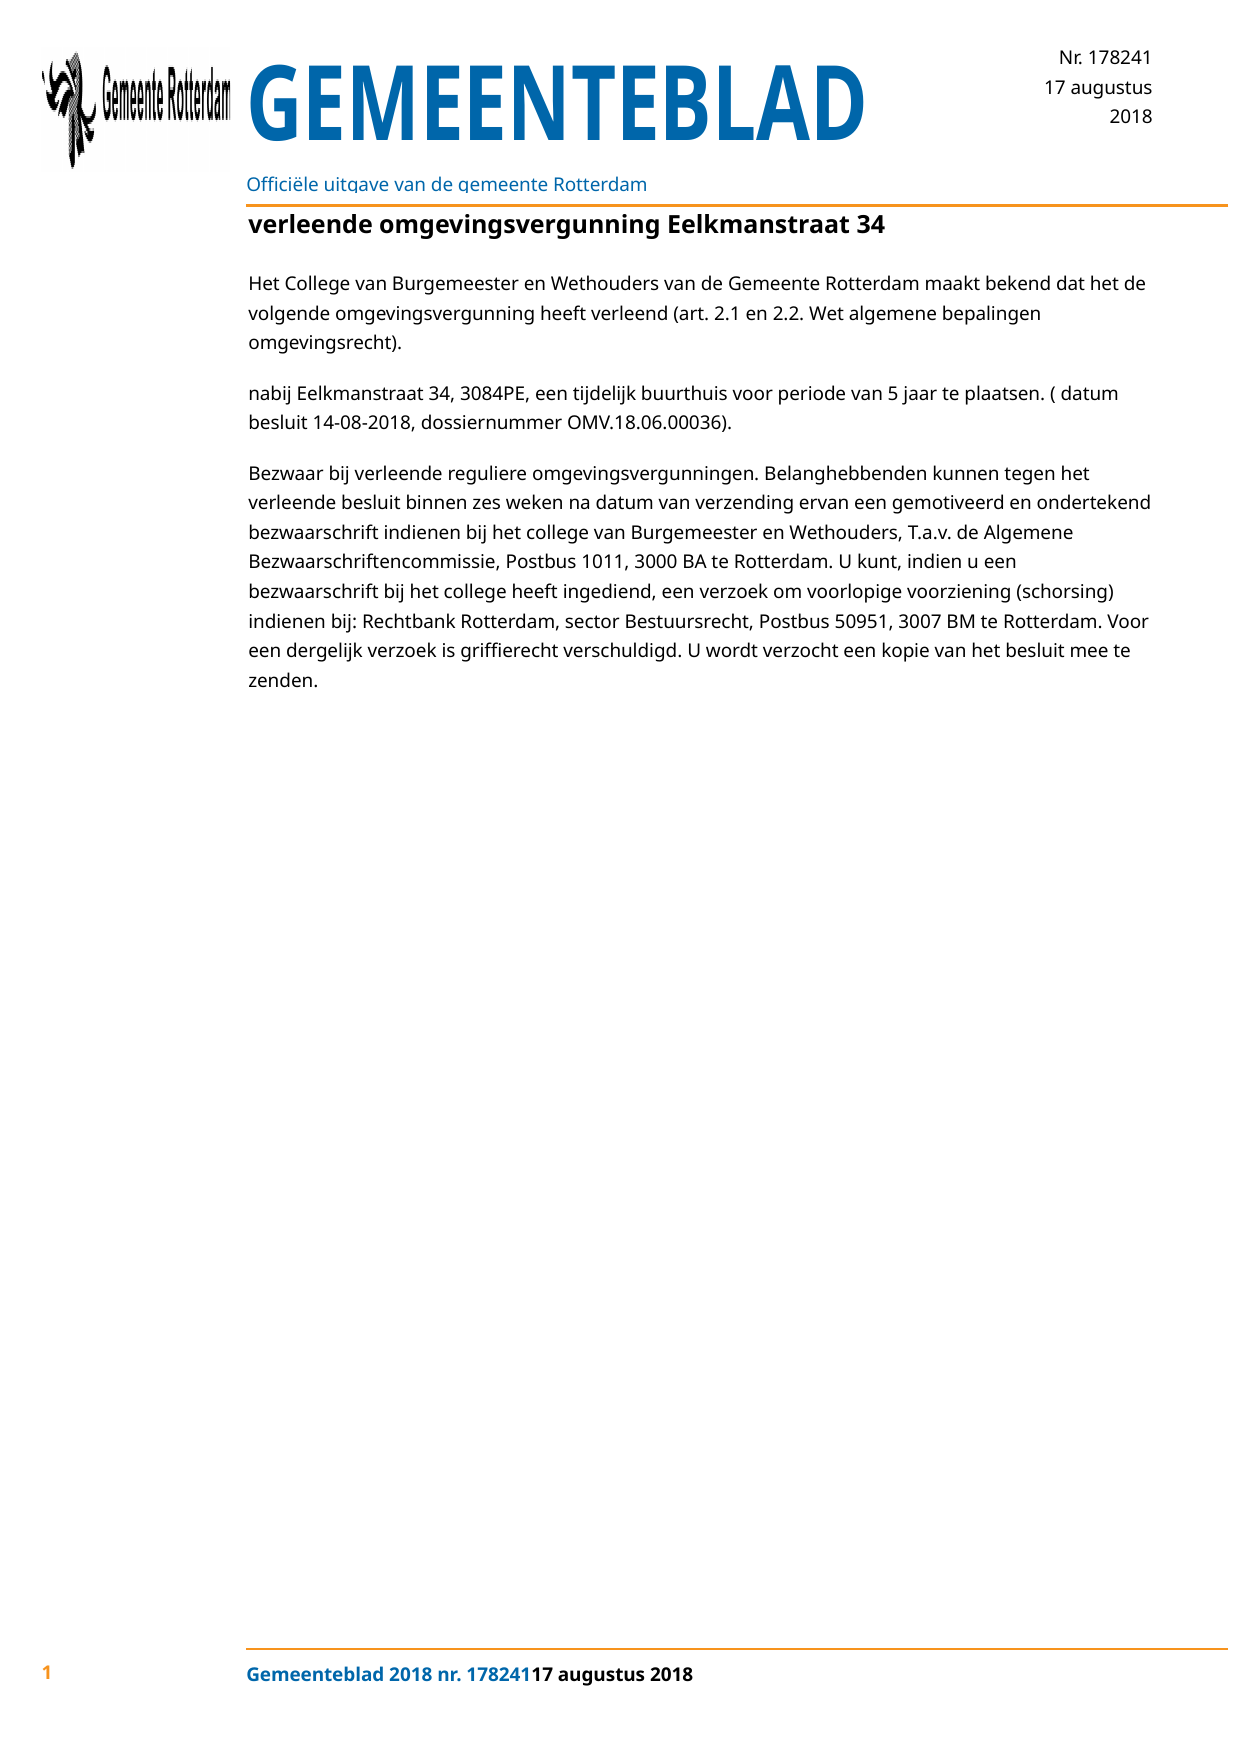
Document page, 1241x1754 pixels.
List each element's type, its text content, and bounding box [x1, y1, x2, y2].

text nabij Eelkmanstraat 34, 3084PE, een tijdelijk buurthuis voor periode van 5 jaar te plaatsen. ( datum besluit 14-08-2018, dossiernummer OMV.18.06.00036). [248, 380, 1152, 435]
picture [41, 47, 231, 172]
text verleende omgevingsvergunning Eelkmanstraat 34 [248, 207, 1152, 241]
text Bezwaar bij verleende reguliere omgevingsvergunningen. Belanghebbenden kunnen tegen het verleende besluit binnen zes weken na datum van verzending ervan een gemotiveerd en ondertekend bezwaarschrift indienen bij het college van Burgemeester en Wethouders, T.a.v. de Algemene Bezwaarschriftencommissie, Postbus 1011, 3000 BA te Rotterdam. U kunt, indien u een bezwaarschrift bij het college heeft ingediend, een verzoek om voorlopige voorziening (schorsing) indienen bij: Rechtbank Rotterdam, sector Bestuursrecht, Postbus 50951, 3007 BM te Rotterdam. Voor een dergelijk verzoek is griffierecht verschuldigd. U wordt verzocht een kopie van het besluit mee te zenden. [248, 460, 1152, 693]
text Het College van Burgemeester en Wethouders van de Gemeente Rotterdam maakt bekend dat het de volgende omgevingsvergunning heeft verleend (art. 2.1 en 2.2. Wet algemene bepalingen omgevingsrecht). [248, 270, 1152, 355]
